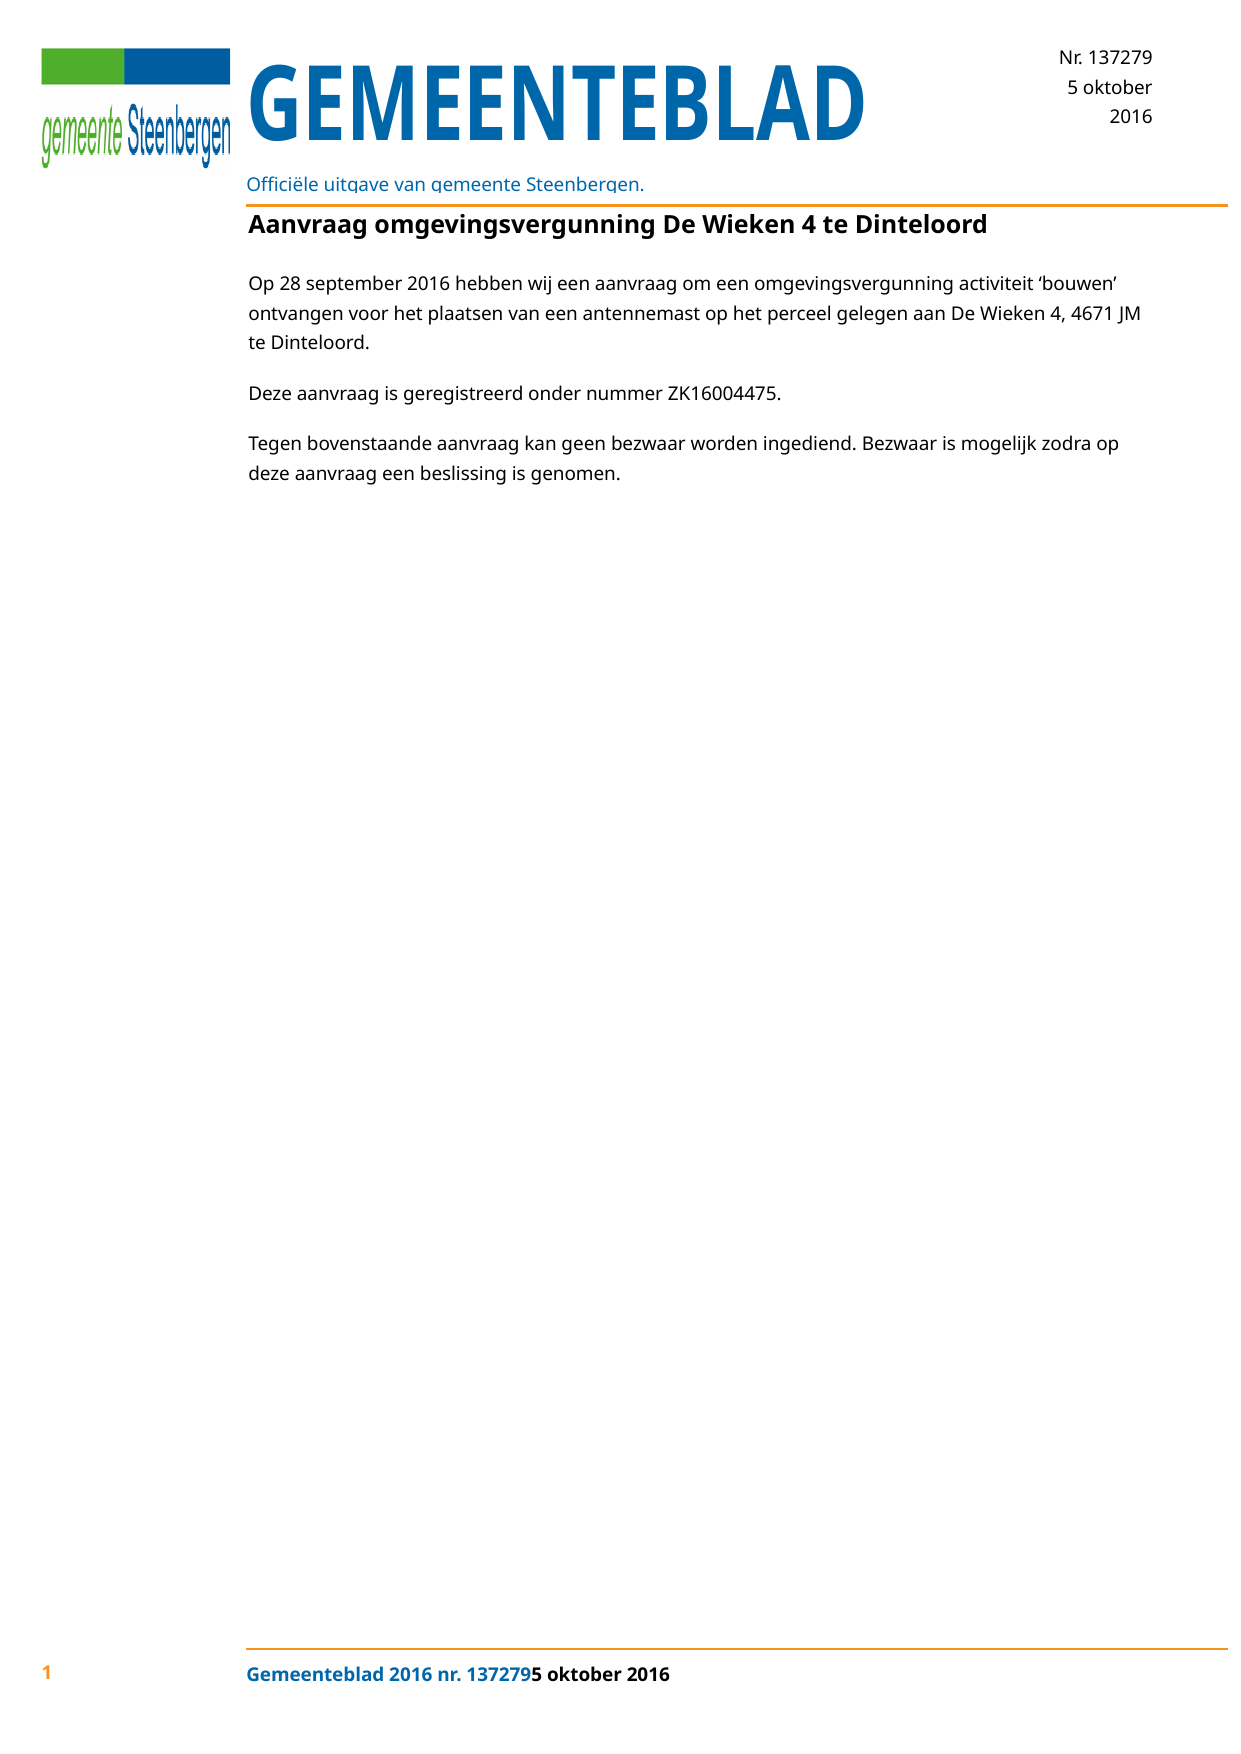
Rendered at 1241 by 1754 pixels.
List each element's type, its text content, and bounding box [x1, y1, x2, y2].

text Op 28 september 2016 hebben wij een aanvraag om een omgevingsvergunning activiteit ‘bouwen’ ontvangen voor het plaatsen van een antennemast op het perceel gelegen aan De Wieken 4, 4671 JM te Dinteloord. [248, 270, 1152, 355]
text Deze aanvraag is geregistreerd onder nummer ZK16004475. [248, 380, 1152, 406]
text Aanvraag omgevingsvergunning De Wieken 4 te Dinteloord [248, 207, 1152, 241]
text Tegen bovenstaande aanvraag kan geen bezwaar worden ingediend. Bezwaar is mogelijk zodra op deze aanvraag een beslissing is genomen. [248, 430, 1152, 486]
picture [41, 47, 231, 172]
